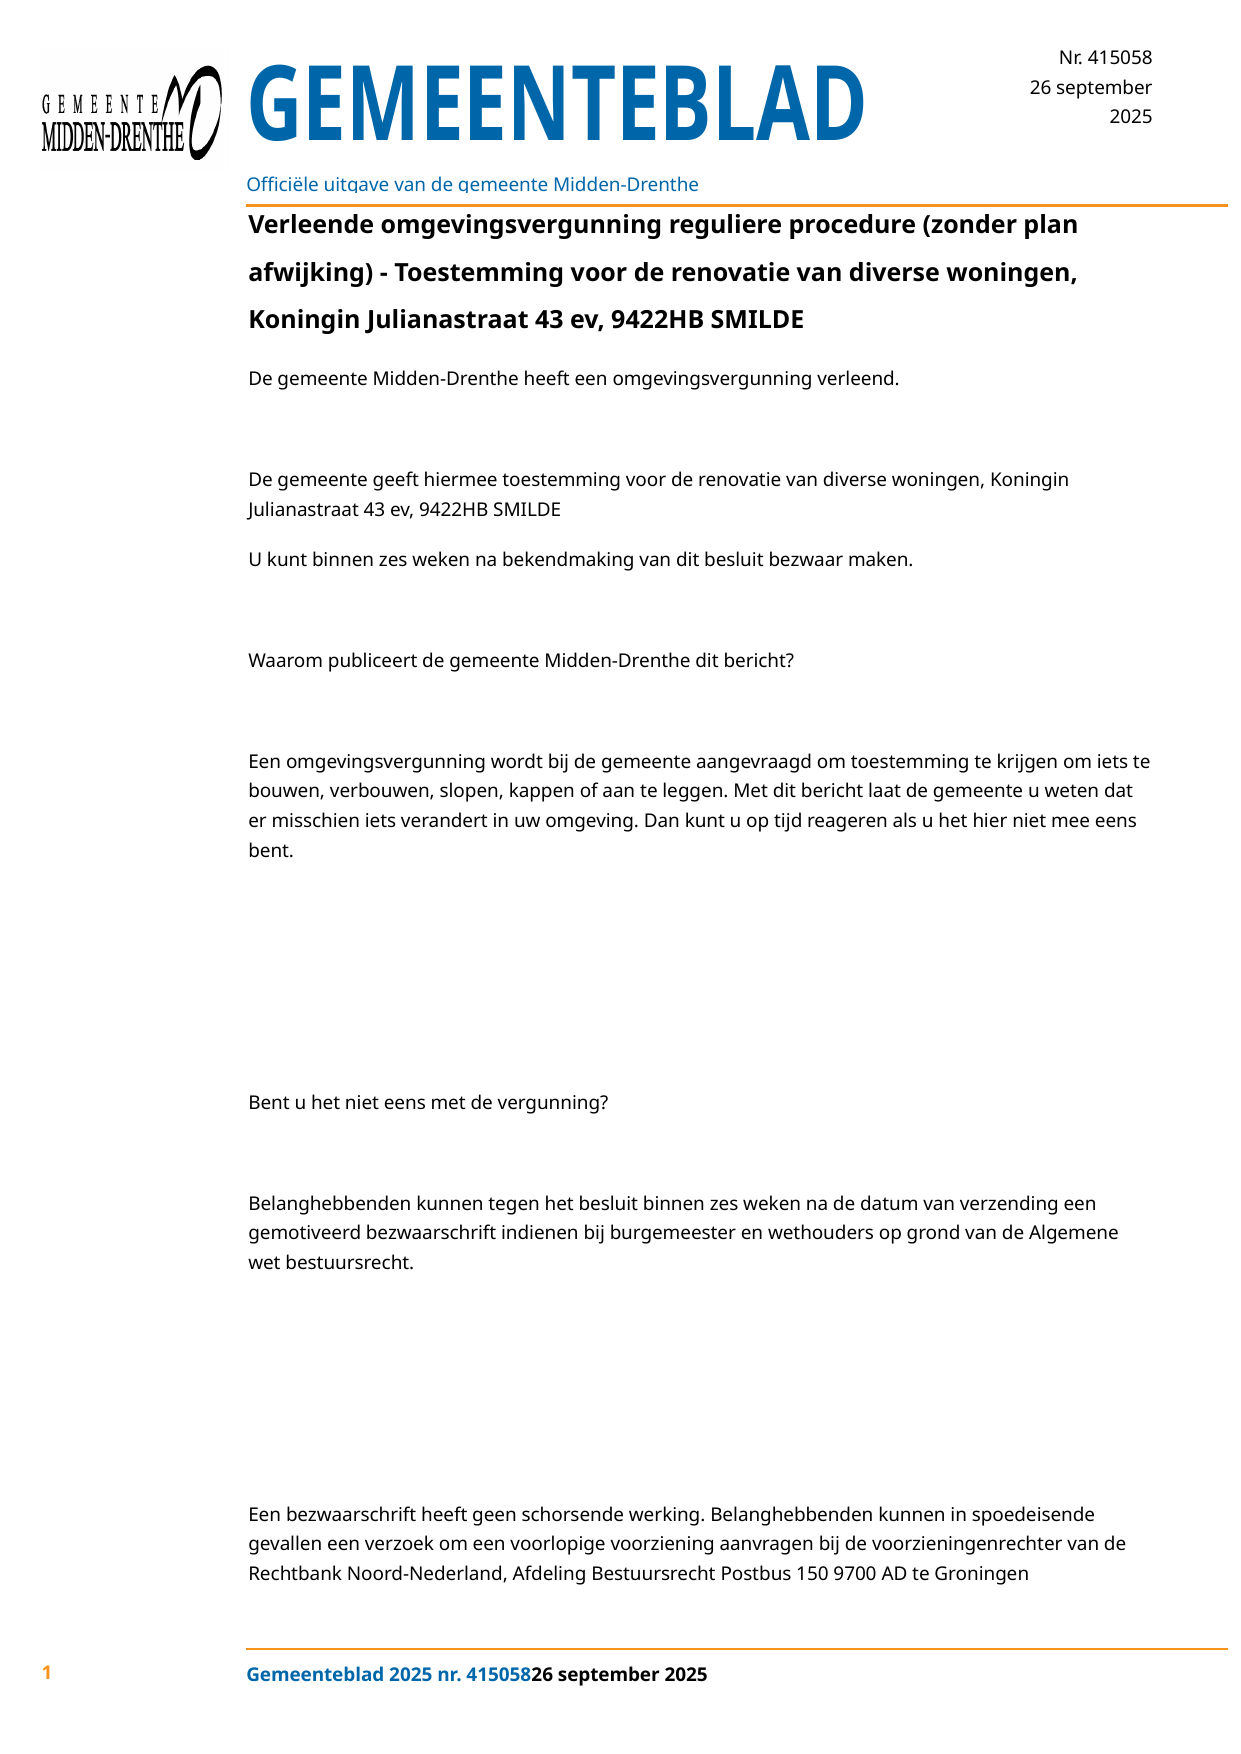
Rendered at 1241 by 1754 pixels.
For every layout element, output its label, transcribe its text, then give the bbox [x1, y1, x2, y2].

text De gemeente geeft hiermee toestemming voor de renovatie van diverse woningen, Koningin Julianastraat 43 ev, 9422HB SMILDE [248, 466, 1152, 522]
picture [41, 47, 231, 172]
text Bent u het niet eens met de vergunning? [248, 1089, 1152, 1114]
text Belanghebbenden kunnen tegen het besluit binnen zes weken na de datum van verzending een gemotiveerd bezwaarschrift indienen bij burgemeester en wethouders op grond van de Algemene wet bestuursrecht. [248, 1190, 1152, 1274]
text Een omgevingsvergunning wordt bij de gemeente aangevraagd om toestemming te krijgen om iets te bouwen, verbouwen, slopen, kappen of aan te leggen. Met dit bericht laat de gemeente u weten dat er misschien iets verandert in uw omgeving. Dan kunt u op tijd reageren als u het hier niet mee eens bent. [248, 748, 1152, 862]
text U kunt binnen zes weken na bekendmaking van dit besluit bezwaar maken. [248, 546, 1152, 572]
text Waarom publiceert de gemeente Midden-Drenthe dit bericht? [248, 647, 1152, 673]
text Verleende omgevingsvergunning reguliere procedure (zonder plan afwijking) - Toestemming voor de renovatie van diverse woningen, Koningin Julianastraat 43 ev, 9422HB SMILDE [248, 207, 1152, 336]
text De gemeente Midden-Drenthe heeft een omgevingsvergunning verleend. [248, 366, 1152, 391]
text Een bezwaarschrift heeft geen schorsende werking. Belanghebbenden kunnen in spoedeisende gevallen een verzoek om een voorlopige voorziening aanvragen bij de voorzieningenrechter van de Rechtbank Noord-Nederland, Afdeling Bestuursrecht Postbus 150 9700 AD te Groningen [248, 1501, 1152, 1586]
